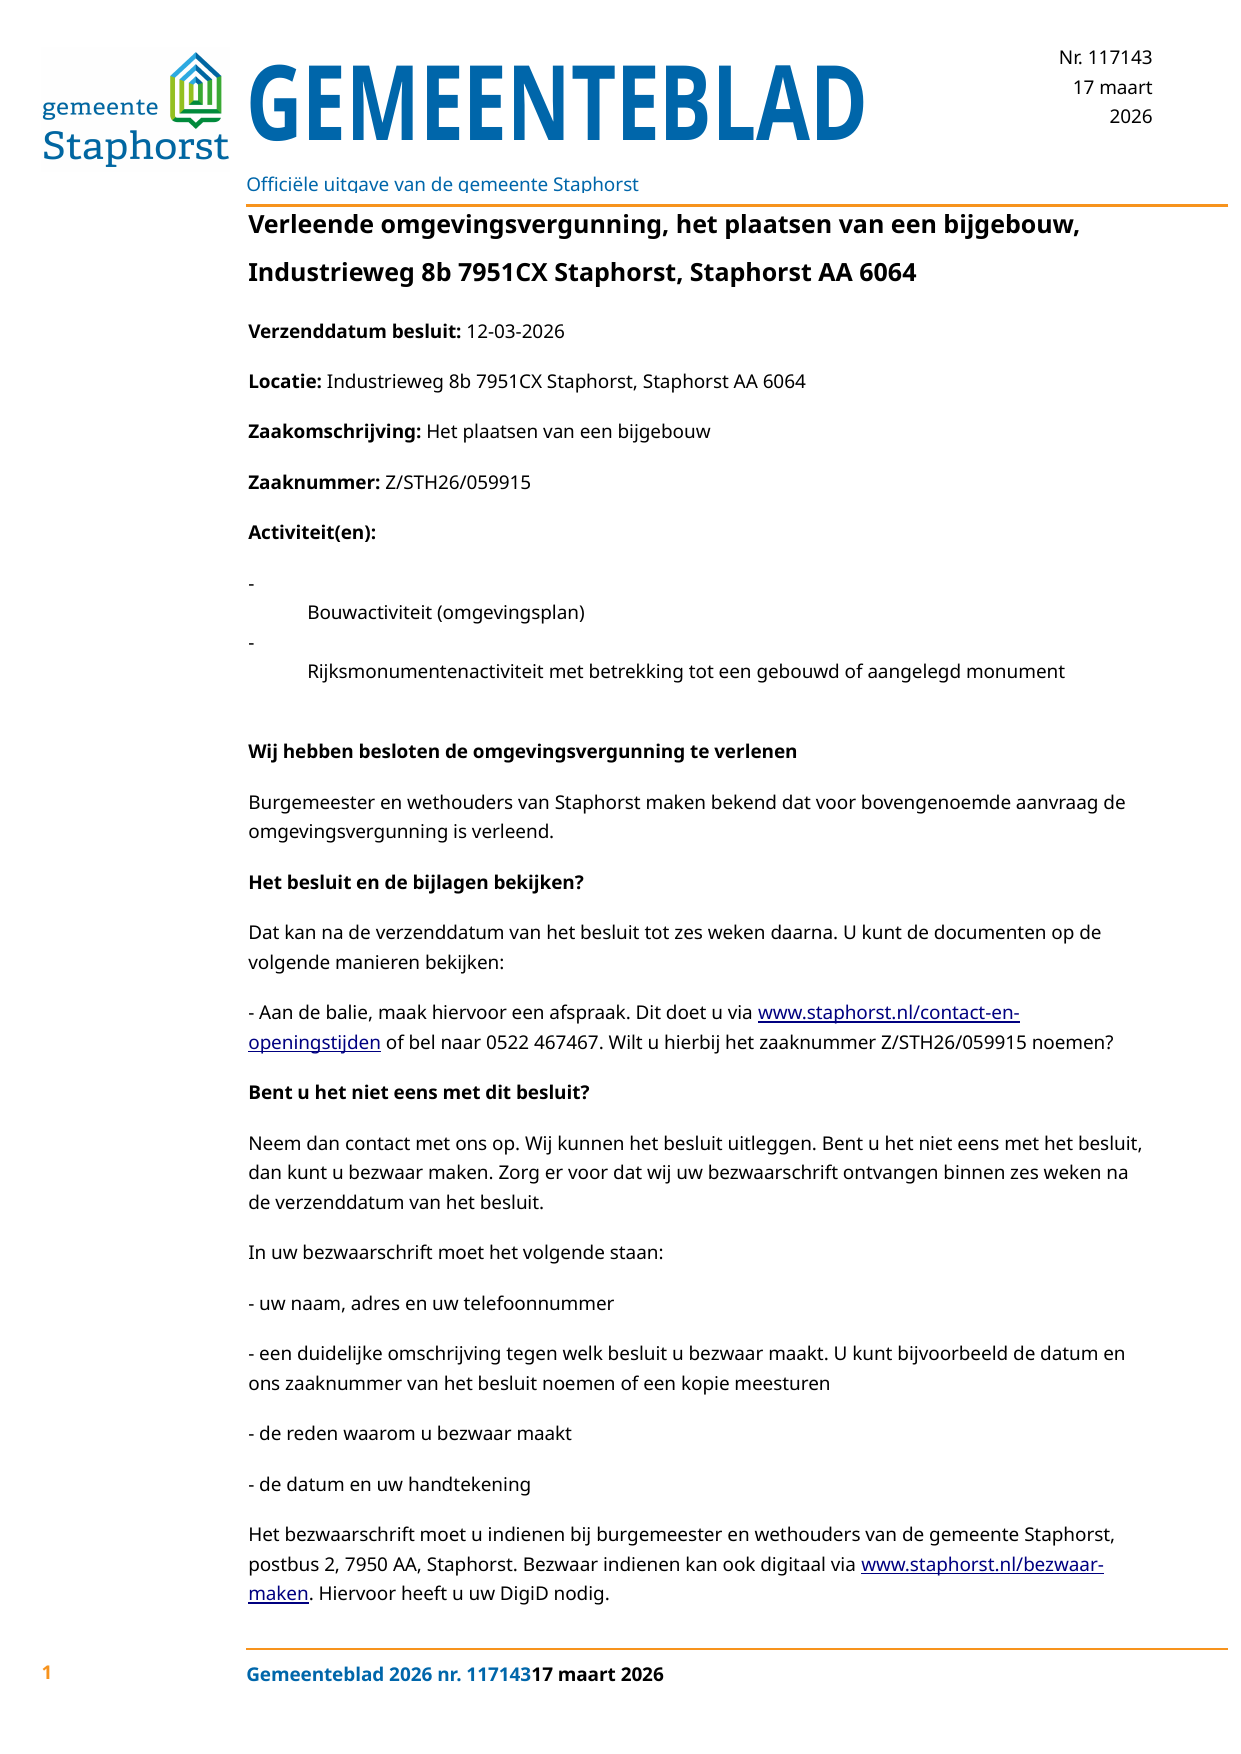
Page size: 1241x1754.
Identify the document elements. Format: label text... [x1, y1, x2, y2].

list Bouwactiviteit (omgevingsplan) [248, 599, 1152, 625]
text - een duidelijke omschrijving tegen welk besluit u bezwaar maakt. U kunt bijvoorbeeld de datum en ons zaaknummer van het besluit noemen of een kopie meesturen [248, 1340, 1152, 1396]
picture [41, 47, 231, 172]
text Activiteit(en): [248, 519, 1152, 545]
text - uw naam, adres en uw telefoonnummer [248, 1290, 1152, 1316]
text - de reden waarom u bezwaar maakt [248, 1420, 1152, 1446]
list Rijksmonumentenactiviteit met betrekking tot een gebouwd of aangelegd monument [248, 659, 1152, 684]
text Dat kan na de verzenddatum van het besluit tot zes weken daarna. U kunt de documenten op de volgende manieren bekijken: [248, 919, 1152, 975]
text Verzenddatum besluit: 12-03-2026 [248, 318, 1152, 344]
text Burgemeester en wethouders van Staphorst maken bekend dat voor bovengenoemde aanvraag de omgevingsvergunning is verleend. [248, 789, 1152, 844]
text Zaaknummer: Z/STH26/059915 [248, 469, 1152, 495]
text Locatie: Industrieweg 8b 7951CX Staphorst, Staphorst AA 6064 [248, 368, 1152, 394]
text Zaakomschrijving: Het plaatsen van een bijgebouw [248, 419, 1152, 444]
text In uw bezwaarschrift moet het volgende staan: [248, 1239, 1152, 1265]
text Wij hebben besloten de omgevingsvergunning te verlenen [248, 739, 1152, 764]
text - de datum en uw handtekening [248, 1471, 1152, 1497]
text Het bezwaarschrift moet u indienen bij burgemeester en wethouders van de gemeente Staphorst, postbus 2, 7950 AA, Staphorst. Bezwaar indienen kan ook digitaal via www.staphorst.nl/bezwaar-maken. Hiervoor heeft u uw DigiD nodig. [248, 1521, 1152, 1606]
text Neem dan contact met ons op. Wij kunnen het besluit uitleggen. Bent u het niet eens met het besluit, dan kunt u bezwaar maken. Zorg er voor dat wij uw bezwaarschrift ontvangen binnen zes weken na de verzenddatum van het besluit. [248, 1130, 1152, 1215]
text Bent u het niet eens met dit besluit? [248, 1079, 1152, 1105]
text - Aan de balie, maak hiervoor een afspraak. Dit doet u via www.staphorst.nl/contact-en-openingstijden of bel naar 0522 467467. Wilt u hierbij het zaaknummer Z/STH26/059915 noemen? [248, 999, 1152, 1055]
text Het besluit en de bijlagen bekijken? [248, 869, 1152, 895]
text Verleende omgevingsvergunning, het plaatsen van een bijgebouw, Industrieweg 8b 7951CX Staphorst, Staphorst AA 6064 [248, 207, 1152, 288]
